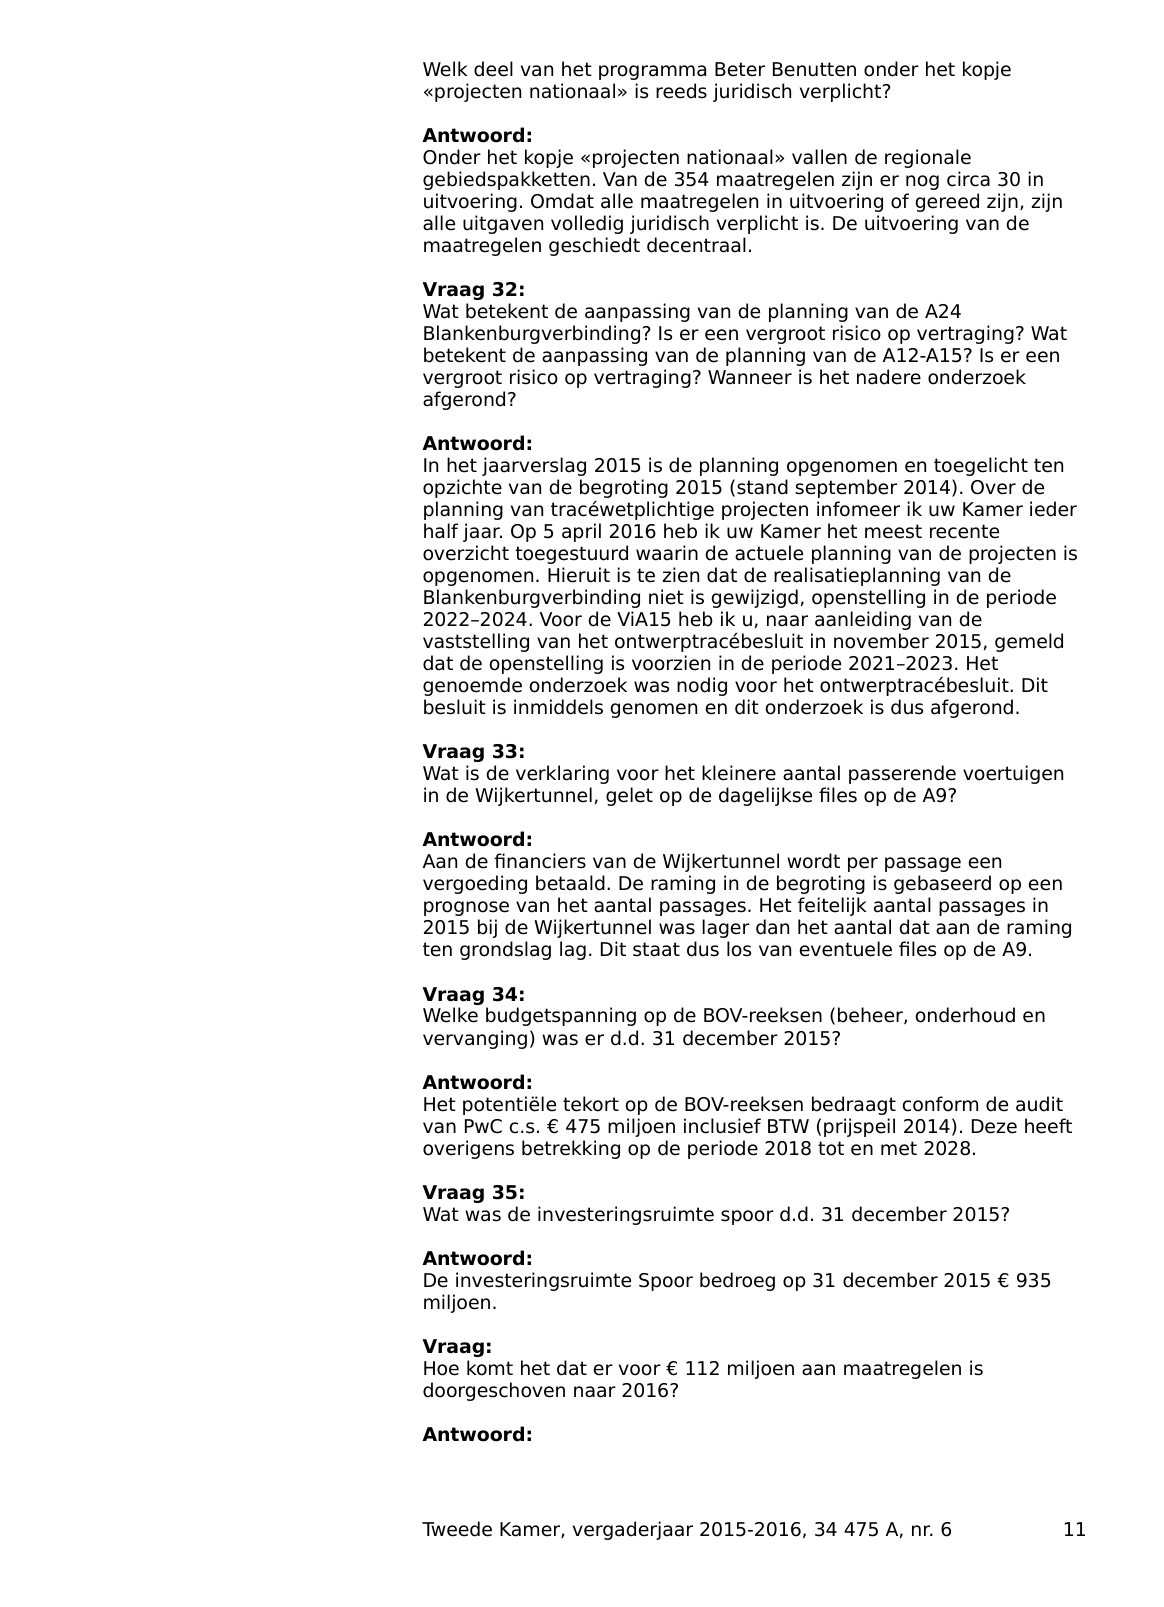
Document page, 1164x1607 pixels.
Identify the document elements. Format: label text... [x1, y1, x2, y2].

text Welke budgetspanning op de BOV-reeksen (beheer, onderhoud en vervanging) was er d.d. 31 december 2015? [422, 1005, 1087, 1049]
text Vraag 34: [422, 983, 1087, 1005]
text Vraag: [422, 1336, 1087, 1358]
text De investeringsruimte Spoor bedroeg op 31 december 2015 € 935 miljoen. [422, 1270, 1087, 1314]
text In het jaarverslag 2015 is de planning opgenomen en toegelicht ten opzichte van de begroting 2015 (stand september 2014). Over de planning van tracéwetplichtige projecten infomeer ik uw Kamer ieder half jaar. Op 5 april 2016 heb ik uw Kamer het meest recente overzicht toegestuurd waarin de actuele planning van de projecten is opgenomen. Hieruit is te zien dat de realisatieplanning van de Blankenburgverbinding niet is gewijzigd, openstelling in de periode 2022–2024. Voor de ViA15 heb ik u, naar aanleiding van de vaststelling van het ontwerptracébesluit in november 2015, gemeld dat de openstelling is voorzien in de periode 2021–2023. Het genoemde onderzoek was nodig voor het ontwerptracébesluit. Dit besluit is inmiddels genomen en dit onderzoek is dus afgerond. [422, 455, 1087, 719]
text Wat betekent de aanpassing van de planning van de A24 Blankenburgverbinding? Is er een vergroot risico op vertraging? Wat betekent de aanpassing van de planning van de A12-A15? Is er een vergroot risico op vertraging? Wanneer is het nadere onderzoek afgerond? [422, 301, 1087, 411]
text Antwoord: [422, 1248, 1087, 1270]
text Antwoord: [422, 1072, 1087, 1093]
text Het potentiële tekort op de BOV-reeksen bedraagt conform de audit van PwC c.s. € 475 miljoen inclusief BTW (prijspeil 2014). Deze heeft overigens betrekking op de periode 2018 tot en met 2028. [422, 1093, 1087, 1159]
text Onder het kopje «projecten nationaal» vallen de regionale gebiedspakketten. Van de 354 maatregelen zijn er nog circa 30 in uitvoering. Omdat alle maatregelen in uitvoering of gereed zijn, zijn alle uitgaven volledig juridisch verplicht is. De uitvoering van de maatregelen geschiedt decentraal. [422, 147, 1087, 257]
text Aan de financiers van de Wijkertunnel wordt per passage een vergoeding betaald. De raming in de begroting is gebaseerd op een prognose van het aantal passages. Het feitelijk aantal passages in 2015 bij de Wijkertunnel was lager dan het aantal dat aan de raming ten grondslag lag. Dit staat dus los van eventuele files op de A9. [422, 851, 1087, 961]
text Antwoord: [422, 125, 1087, 147]
text Vraag 32: [422, 279, 1087, 301]
text Vraag 33: [422, 741, 1087, 763]
text Wat was de investeringsruimte spoor d.d. 31 december 2015? [422, 1204, 1087, 1226]
text Antwoord: [422, 1424, 1087, 1446]
text Antwoord: [422, 433, 1087, 455]
text Vraag 35: [422, 1182, 1087, 1204]
text Wat is de verklaring voor het kleinere aantal passerende voertuigen in de Wijkertunnel, gelet op de dagelijkse files op de A9? [422, 763, 1087, 807]
text Hoe komt het dat er voor € 112 miljoen aan maatregelen is doorgeschoven naar 2016? [422, 1358, 1087, 1402]
text Antwoord: [422, 829, 1087, 851]
text Welk deel van het programma Beter Benutten onder het kopje «projecten nationaal» is reeds juridisch verplicht? [422, 59, 1087, 103]
